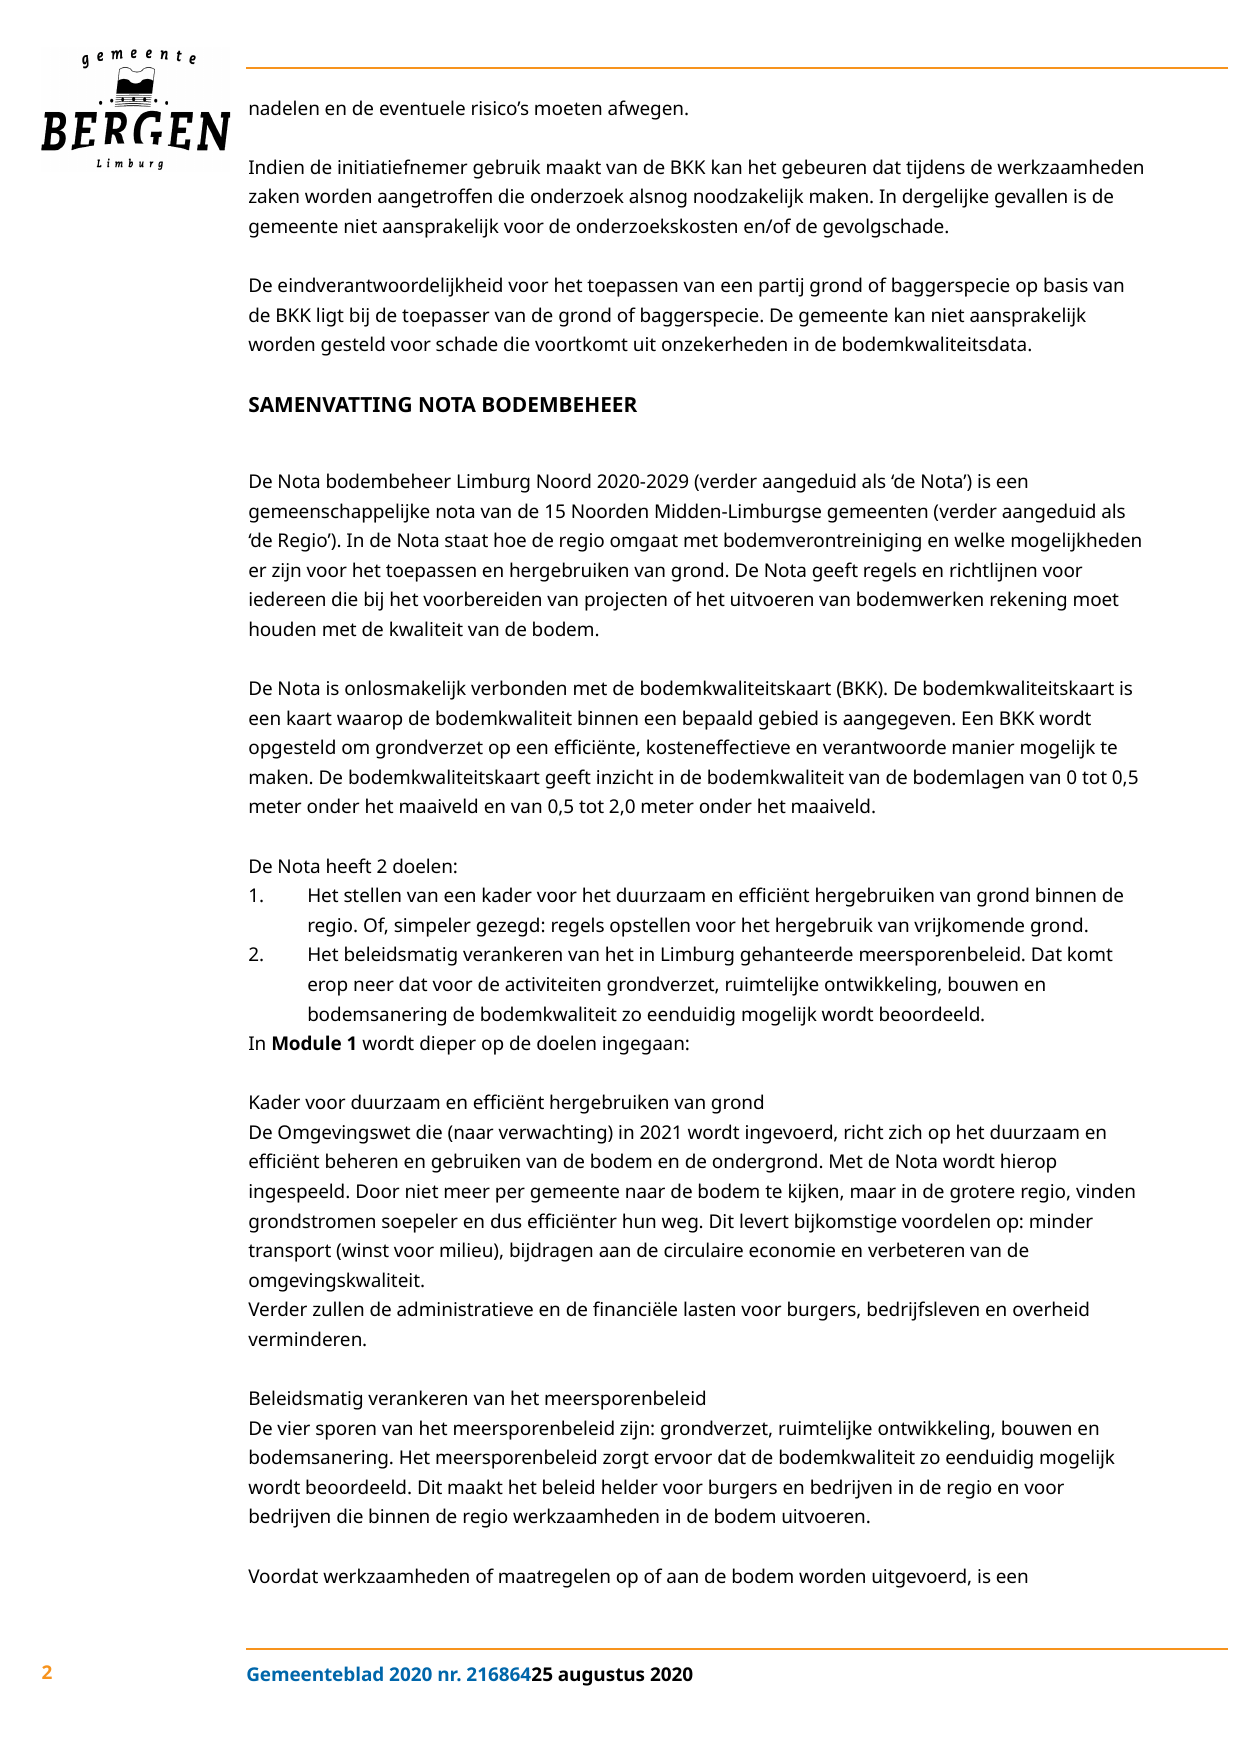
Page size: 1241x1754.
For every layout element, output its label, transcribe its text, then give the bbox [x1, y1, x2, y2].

text De eindverantwoordelijkheid voor het toepassen van een partij grond of baggerspecie op basis van de BKK ligt bij de toepasser van de grond of baggerspecie. De gemeente kan niet aansprakelijk worden gesteld voor schade die voortkomt uit onzekerheden in de bodemkwaliteitsdata. [248, 272, 1152, 357]
text Beleidsmatig verankeren van het meersporenbeleid [248, 1385, 1152, 1411]
text Indien de initiatiefnemer gebruik maakt van de BKK kan het gebeuren dat tijdens de werkzaamheden zaken worden aangetroffen die onderzoek alsnog noodzakelijk maken. In dergelijke gevallen is de gemeente niet aansprakelijk voor de onderzoekskosten en/of de gevolgschade. [248, 154, 1152, 239]
text Voordat werkzaamheden of maatregelen op of aan de bodem worden uitgevoerd, is een [248, 1563, 1152, 1589]
text SAMENVATTING NOTA BODEMBEHEER [248, 391, 1152, 419]
text De vier sporen van het meersporenbeleid zijn: grondverzet, ruimtelijke ontwikkeling, bouwen en bodemsanering. Het meersporenbeleid zorgt ervoor dat de bodemkwaliteit zo eenduidig mogelijk wordt beoordeeld. Dit maakt het beleid helder voor burgers en bedrijven in de regio en voor bedrijven die binnen de regio werkzaamheden in de bodem uitvoeren. [248, 1415, 1152, 1529]
text Kader voor duurzaam en efficiënt hergebruiken van grond [248, 1089, 1152, 1115]
text Verder zullen de administratieve en de financiële lasten voor burgers, bedrijfsleven en overheid verminderen. [248, 1297, 1152, 1352]
list Het beleidsmatig verankeren van het in Limburg gehanteerde meersporenbeleid. Dat komt erop neer dat voor de activiteiten grondverzet, ruimtelijke ontwikkeling, bouwen en bodemsanering de bodemkwaliteit zo eenduidig mogelijk wordt beoordeeld. [248, 942, 1152, 1027]
text De Omgevingswet die (naar verwachting) in 2021 wordt ingevoerd, richt zich op het duurzaam en efficiënt beheren en gebruiken van de bodem en de ondergrond. Met de Nota wordt hierop ingespeeld. Door niet meer per gemeente naar de bodem te kijken, maar in de grotere regio, vinden grondstromen soepeler en dus efficiënter hun weg. Dit levert bijkomstige voordelen op: minder transport (winst voor milieu), bijdragen aan de circulaire economie en verbeteren van de omgevingskwaliteit. [248, 1119, 1152, 1293]
list Het stellen van een kader voor het duurzaam en efficiënt hergebruiken van grond binnen de regio. Of, simpeler gezegd: regels opstellen voor het hergebruik van vrijkomende grond. [248, 882, 1152, 938]
text In Module 1 wordt dieper op de doelen ingegaan: [248, 1030, 1152, 1056]
text De Nota is onlosmakelijk verbonden met de bodemkwaliteitskaart (BKK). De bodemkwaliteitskaart is een kaart waarop de bodemkwaliteit binnen een bepaald gebied is aangegeven. Een BKK wordt opgesteld om grondverzet op een efficiënte, kosteneffectieve en verantwoorde manier mogelijk te maken. De bodemkwaliteitskaart geeft inzicht in de bodemkwaliteit van de bodemlagen van 0 tot 0,5 meter onder het maaiveld en van 0,5 tot 2,0 meter onder het maaiveld. [248, 675, 1152, 819]
text nadelen en de eventuele risico’s moeten afwegen. [248, 95, 1152, 121]
text De Nota heeft 2 doelen: [248, 853, 1152, 879]
picture [41, 47, 231, 172]
text De Nota bodembeheer Limburg Noord 2020-2029 (verder aangeduid als ‘de Nota’) is een gemeenschappelijke nota van de 15 Noorden Midden-Limburgse gemeenten (verder aangeduid als ‘de Regio’). In de Nota staat hoe de regio omgaat met bodemverontreiniging en welke mogelijkheden er zijn voor het toepassen en hergebruiken van grond. De Nota geeft regels en richtlijnen voor iedereen die bij het voorbereiden van projecten of het uitvoeren van bodemwerken rekening moet houden met de kwaliteit van de bodem. [248, 468, 1152, 642]
